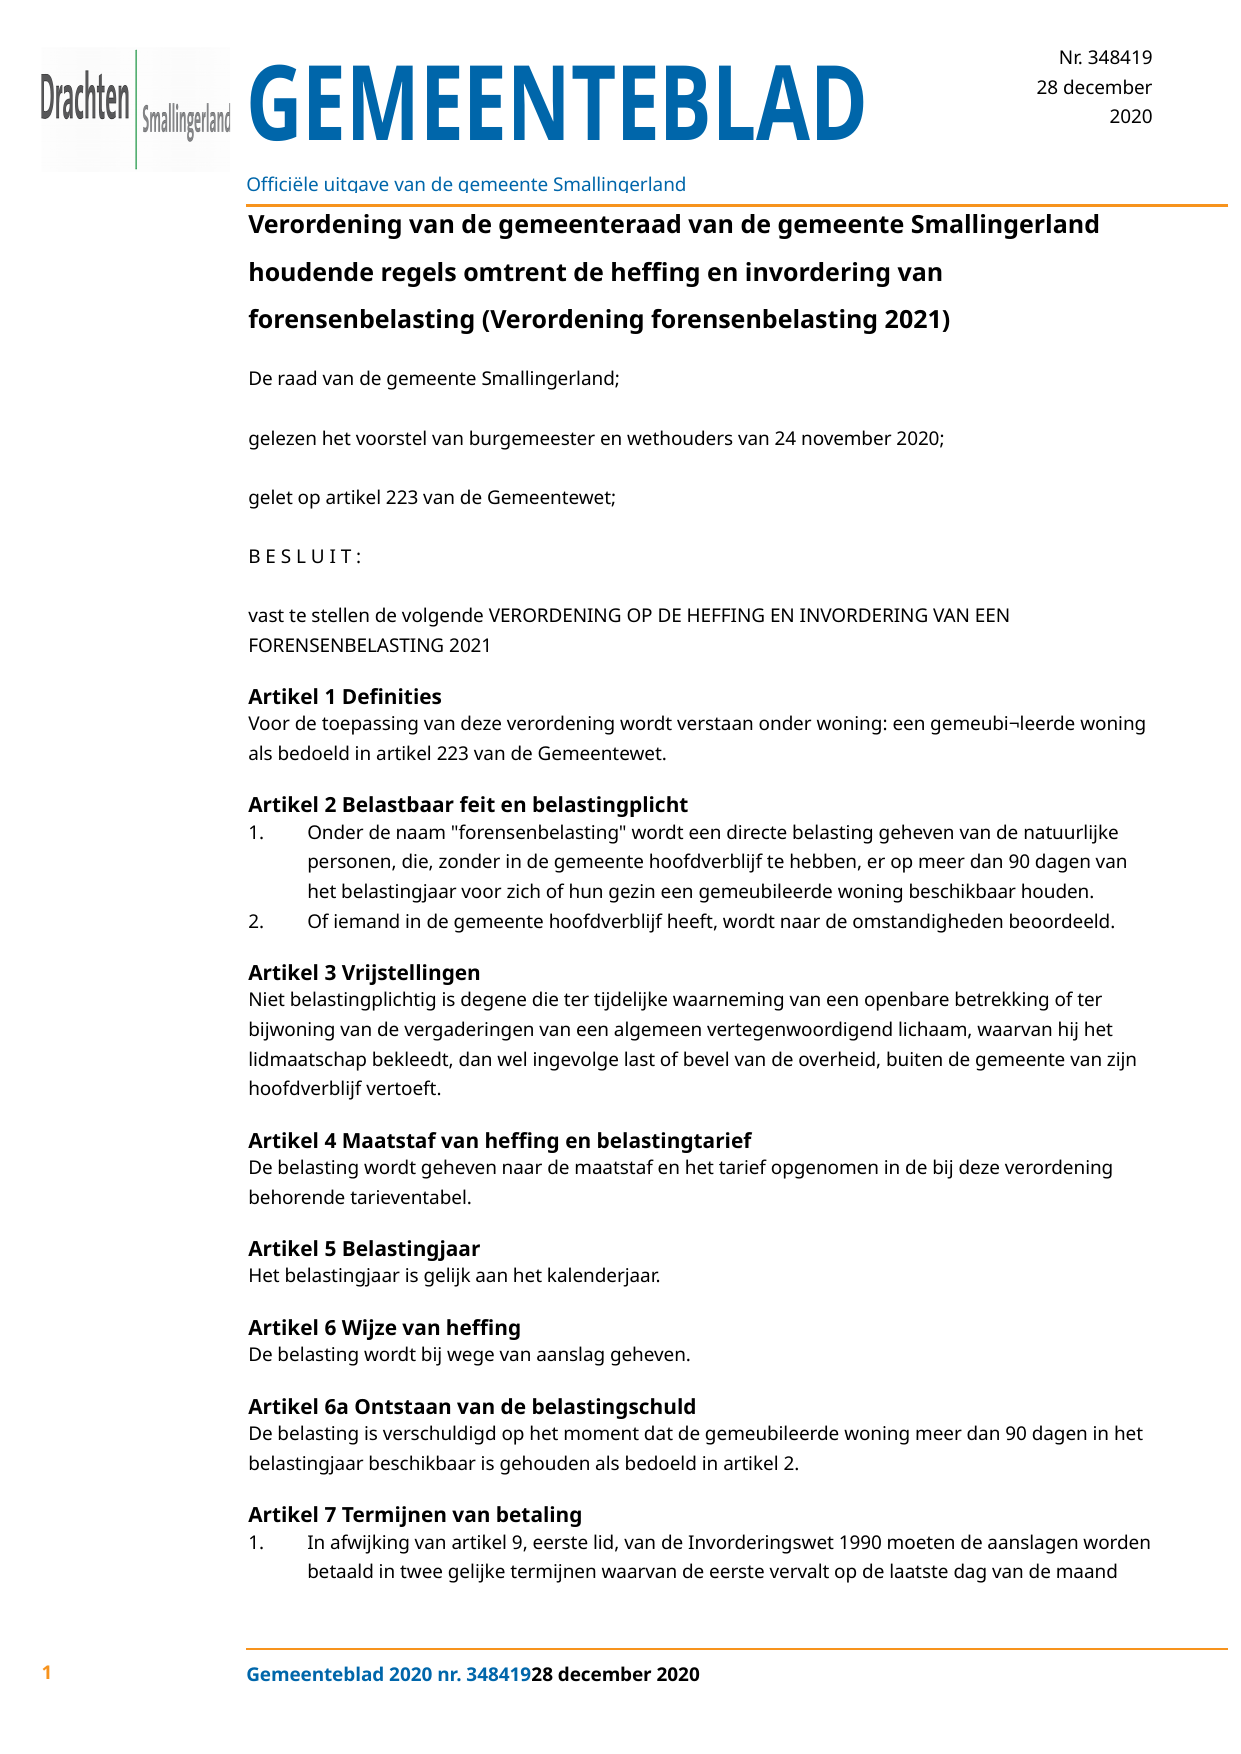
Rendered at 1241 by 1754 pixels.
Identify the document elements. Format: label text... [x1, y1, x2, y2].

text Voor de toepassing van deze verordening wordt verstaan onder woning: een gemeubi¬leerde woning als bedoeld in artikel 223 van de Gemeentewet. [248, 711, 1152, 766]
text Verordening van de gemeenteraad van de gemeente Smallingerland houdende regels omtrent de heffing en invordering van forensenbelasting (Verordening forensenbelasting 2021) [248, 207, 1152, 336]
text gelezen het voorstel van burgemeester en wethouders van 24 november 2020; [248, 425, 1152, 450]
list Of iemand in de gemeente hoofdverblijf heeft, wordt naar de omstandigheden beoordeeld. [248, 908, 1152, 933]
text De belasting is verschuldigd op het moment dat de gemeubileerde woning meer dan 90 dagen in het belastingjaar beschikbaar is gehouden als bedoeld in artikel 2. [248, 1420, 1152, 1476]
text Artikel 3 Vrijstellingen [248, 958, 1152, 987]
text Artikel 7 Termijnen van betaling [248, 1500, 1152, 1529]
text Artikel 5 Belastingjaar [248, 1234, 1152, 1263]
list Onder de naam "forensenbelasting" wordt een directe belasting geheven van de natuurlijke personen, die, zonder in de gemeente hoofdverblijf te hebben, er op meer dan 90 dagen van het belastingjaar voor zich of hun gezin een gemeubileerde woning beschikbaar houden. [248, 819, 1152, 904]
list In afwijking van artikel 9, eerste lid, van de Invorderingswet 1990 moeten de aanslagen worden betaald in twee gelijke termijnen waarvan de eerste vervalt op de laatste dag van de maand [248, 1529, 1152, 1584]
text De raad van de gemeente Smallingerland; [248, 366, 1152, 391]
text Artikel 6a Ontstaan van de belastingschuld [248, 1392, 1152, 1420]
picture [41, 47, 231, 172]
text gelet op artikel 223 van de Gemeentewet; [248, 484, 1152, 509]
text Het belastingjaar is gelijk aan het kalenderjaar. [248, 1263, 1152, 1288]
text vast te stellen de volgende VERORDENING OP DE HEFFING EN INVORDERING VAN EEN FORENSENBELASTING 2021 [248, 602, 1152, 657]
text Artikel 1 Definities [248, 682, 1152, 711]
text Artikel 4 Maatstaf van heffing en belastingtarief [248, 1126, 1152, 1154]
text De belasting wordt geheven naar de maatstaf en het tarief opgenomen in de bij deze verordening behorende tarieventabel. [248, 1154, 1152, 1209]
text Artikel 2 Belastbaar feit en belastingplicht [248, 791, 1152, 819]
text De belasting wordt bij wege van aanslag geheven. [248, 1342, 1152, 1367]
text Niet belastingplichtig is degene die ter tijdelijke waarneming van een openbare betrekking of ter bijwoning van de vergaderingen van een algemeen vertegenwoordigend lichaam, waarvan hij het lidmaatschap bekleedt, dan wel ingevolge last of bevel van de overheid, buiten de gemeente van zijn hoofdverblijf vertoeft. [248, 987, 1152, 1101]
text B E S L U I T : [248, 543, 1152, 569]
text Artikel 6 Wijze van heffing [248, 1313, 1152, 1342]
